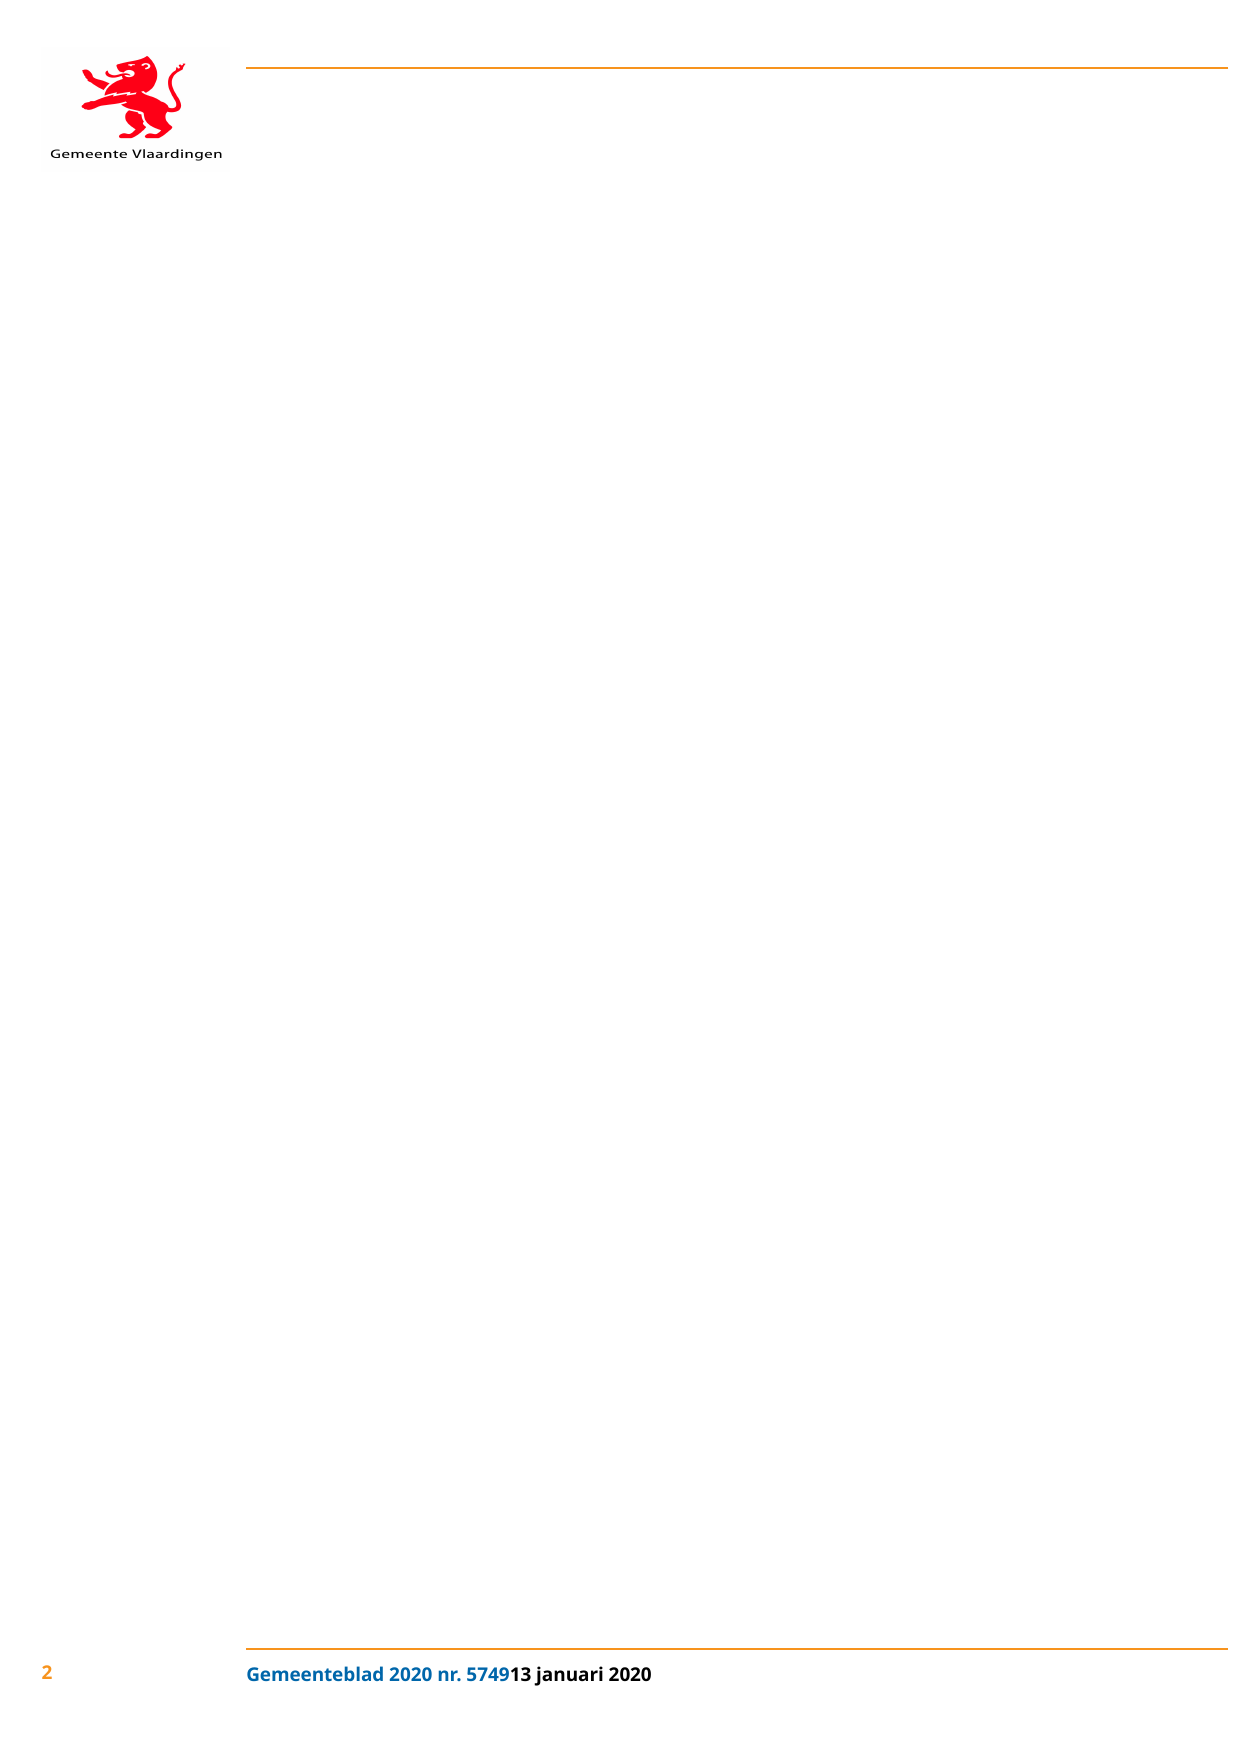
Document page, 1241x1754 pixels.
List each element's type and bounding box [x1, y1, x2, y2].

picture [41, 47, 231, 172]
